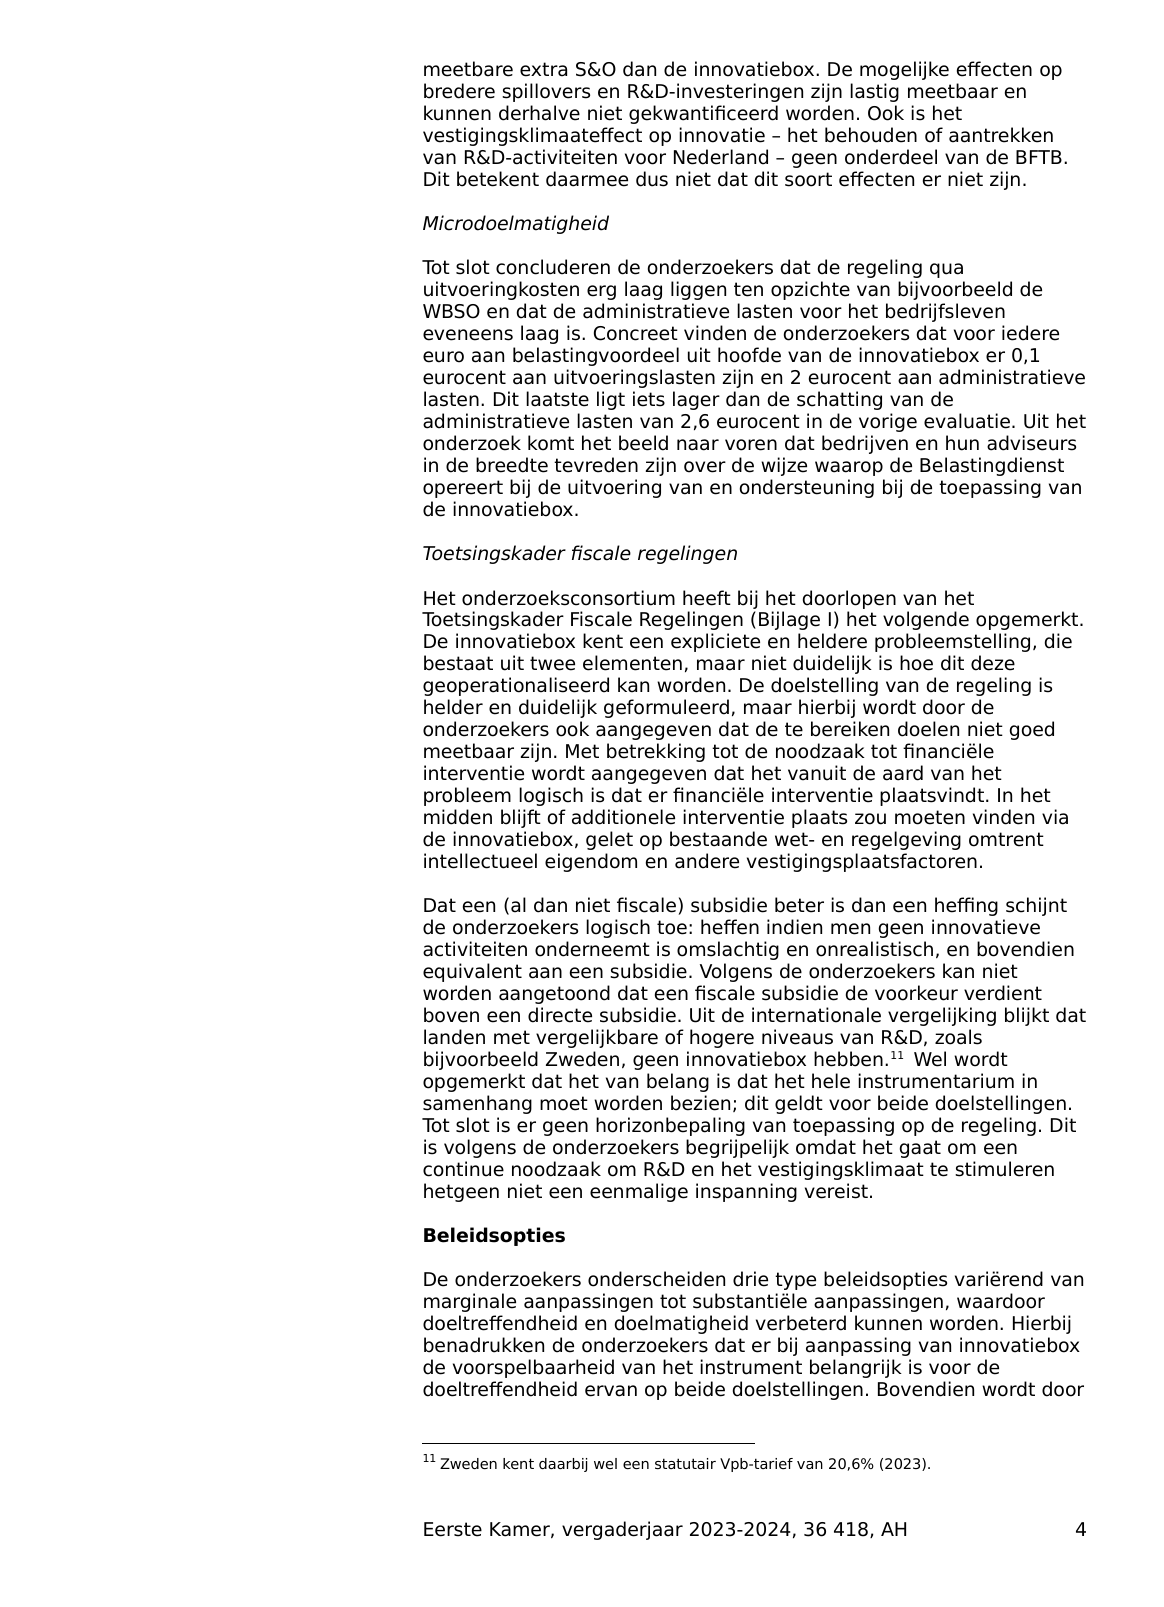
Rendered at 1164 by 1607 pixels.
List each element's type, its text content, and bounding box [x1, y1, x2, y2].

text meetbare extra S&O dan de innovatiebox. De mogelijke effecten op bredere spillovers en R&D-investeringen zijn lastig meetbaar en kunnen derhalve niet gekwantificeerd worden. Ook is het vestigingsklimaateffect op innovatie – het behouden of aantrekken van R&D-activiteiten voor Nederland – geen onderdeel van de BFTB. Dit betekent daarmee dus niet dat dit soort effecten er niet zijn. [422, 59, 1087, 191]
text Het onderzoeksconsortium heeft bij het doorlopen van het Toetsingskader Fiscale Regelingen (Bijlage I) het volgende opgemerkt. De innovatiebox kent een expliciete en heldere probleemstelling, die bestaat uit twee elementen, maar niet duidelijk is hoe dit deze geoperationaliseerd kan worden. De doelstelling van de regeling is helder en duidelijk geformuleerd, maar hierbij wordt door de onderzoekers ook aangegeven dat de te bereiken doelen niet goed meetbaar zijn. Met betrekking tot de noodzaak tot financiële interventie wordt aangegeven dat het vanuit de aard van het probleem logisch is dat er financiële interventie plaatsvindt. In het midden blijft of additionele interventie plaats zou moeten vinden via de innovatiebox, gelet op bestaande wet- en regelgeving omtrent intellectueel eigendom en andere vestigingsplaatsfactoren. [422, 587, 1087, 873]
subtitle Beleidsopties [422, 1225, 1087, 1247]
subtitle Toetsingskader fiscale regelingen [422, 543, 1087, 565]
text Dat een (al dan niet fiscale) subsidie beter is dan een heffing schijnt de onderzoekers logisch toe: heffen indien men geen innovatieve activiteiten onderneemt is omslachtig en onrealistisch, en bovendien equivalent aan een subsidie. Volgens de onderzoekers kan niet worden aangetoond dat een fiscale subsidie de voorkeur verdient boven een directe subsidie. Uit de internationale vergelijking blijkt dat landen met vergelijkbare of hogere niveaus van R&D, zoals bijvoorbeeld Zweden, geen innovatiebox hebben. Wel wordt opgemerkt dat het van belang is dat het hele instrumentarium in samenhang moet worden bezien; dit geldt voor beide doelstellingen. Tot slot is er geen horizonbepaling van toepassing op de regeling. Dit is volgens de onderzoekers begrijpelijk omdat het gaat om een continue noodzaak om R&D en het vestigingsklimaat te stimuleren hetgeen niet een eenmalige inspanning vereist. [422, 895, 1087, 1203]
text Tot slot concluderen de onderzoekers dat de regeling qua uitvoeringkosten erg laag liggen ten opzichte van bijvoorbeeld de WBSO en dat de administratieve lasten voor het bedrijfsleven eveneens laag is. Concreet vinden de onderzoekers dat voor iedere euro aan belastingvoordeel uit hoofde van de innovatiebox er 0,1 eurocent aan uitvoeringslasten zijn en 2 eurocent aan administratieve lasten. Dit laatste ligt iets lager dan de schatting van de administratieve lasten van 2,6 eurocent in de vorige evaluatie. Uit het onderzoek komt het beeld naar voren dat bedrijven en hun adviseurs in de breedte tevreden zijn over de wijze waarop de Belastingdienst opereert bij de uitvoering van en ondersteuning bij de toepassing van de innovatiebox. [422, 257, 1087, 521]
subtitle Microdoelmatigheid [422, 213, 1087, 235]
text De onderzoekers onderscheiden drie type beleidsopties variërend van marginale aanpassingen tot substantiële aanpassingen, waardoor doeltreffendheid en doelmatigheid verbeterd kunnen worden. Hierbij benadrukken de onderzoekers dat er bij aanpassing van innovatiebox de voorspelbaarheid van het instrument belangrijk is voor de doeltreffendheid ervan op beide doelstellingen. Bovendien wordt door [422, 1269, 1087, 1401]
text Zweden kent daarbij wel een statutair Vpb-tarief van 20,6% (2023). [422, 1452, 1087, 1474]
